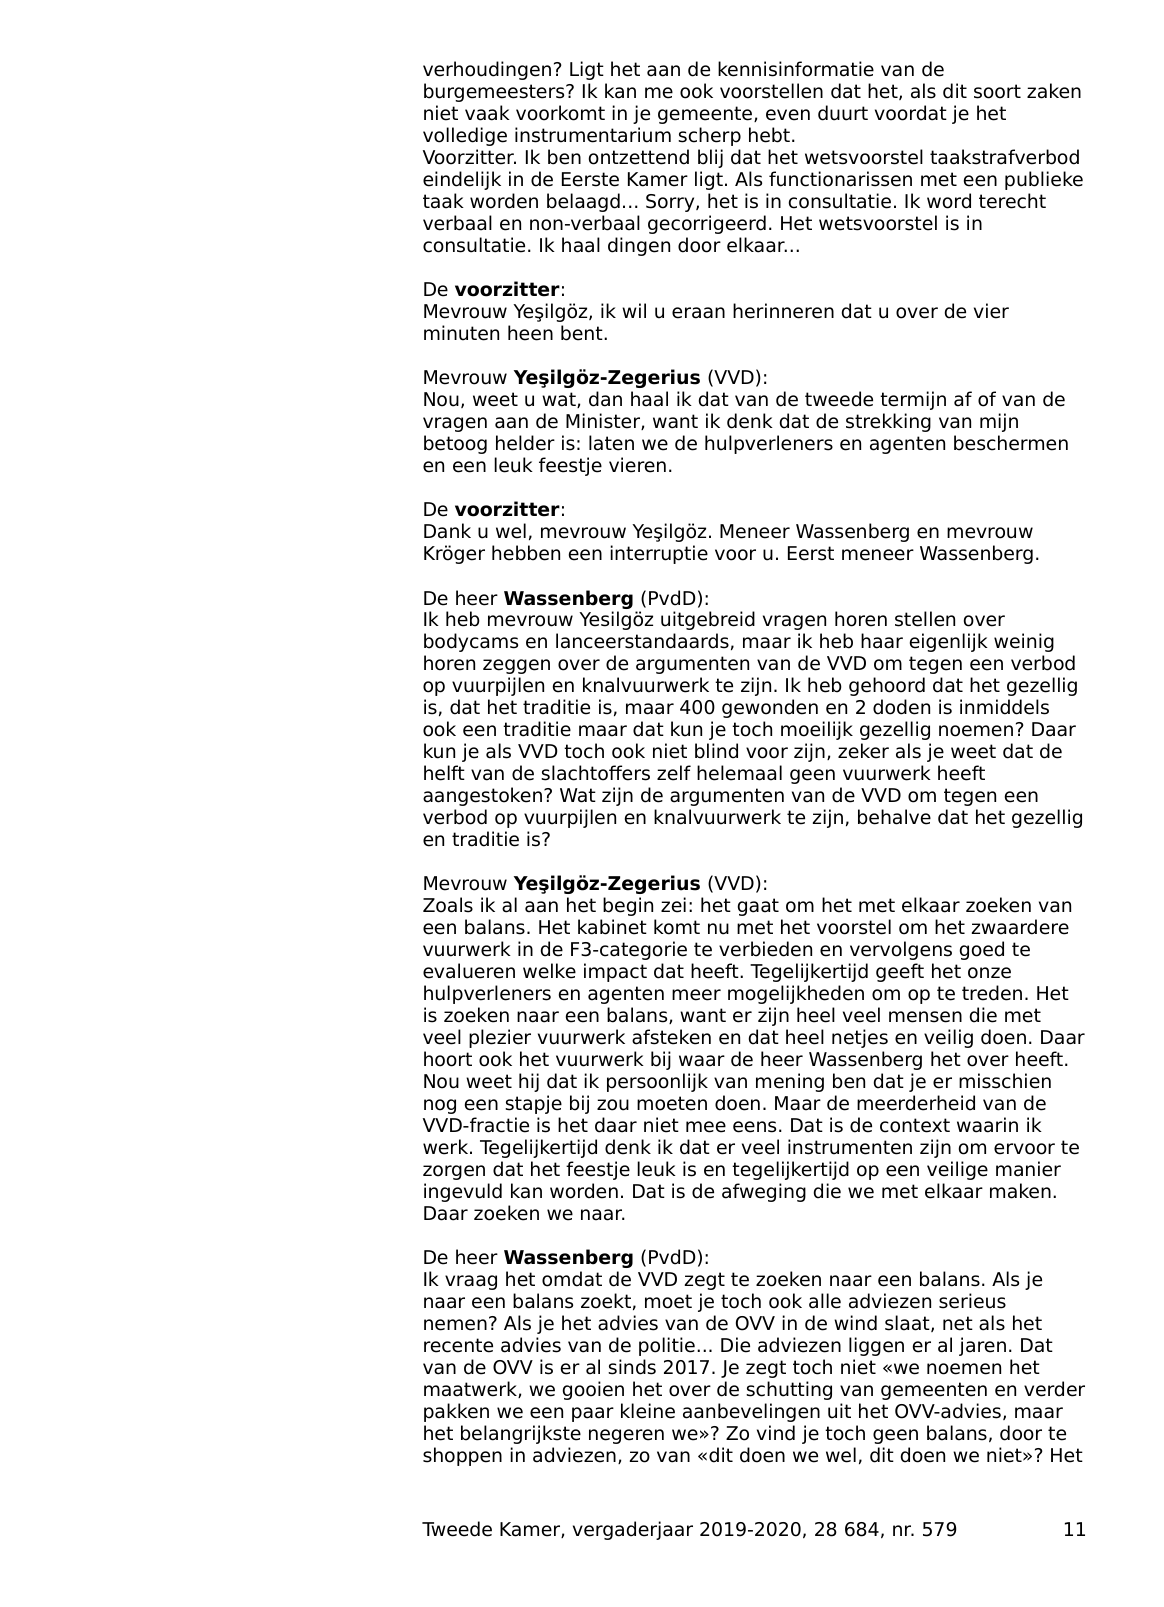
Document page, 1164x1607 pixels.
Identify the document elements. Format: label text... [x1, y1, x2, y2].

text Zoals ik al aan het begin zei: het gaat om het met elkaar zoeken van een balans. Het kabinet komt nu met het voorstel om het zwaardere vuurwerk in de F3-categorie te verbieden en vervolgens goed te evalueren welke impact dat heeft. Tegelijkertijd geeft het onze hulpverleners en agenten meer mogelijkheden om op te treden. Het is zoeken naar een balans, want er zijn heel veel mensen die met veel plezier vuurwerk afsteken en dat heel netjes en veilig doen. Daar hoort ook het vuurwerk bij waar de heer Wassenberg het over heeft. Nou weet hij dat ik persoonlijk van mening ben dat je er misschien nog een stapje bij zou moeten doen. Maar de meerderheid van de VVD-fractie is het daar niet mee eens. Dat is de context waarin ik werk. Tegelijkertijd denk ik dat er veel instrumenten zijn om ervoor te zorgen dat het feestje leuk is en tegelijkertijd op een veilige manier ingevuld kan worden. Dat is de afweging die we met elkaar maken. Daar zoeken we naar. [422, 895, 1087, 1225]
text De voorzitter: [422, 499, 1087, 521]
text Ik vraag het omdat de VVD zegt te zoeken naar een balans. Als je naar een balans zoekt, moet je toch ook alle adviezen serieus nemen? Als je het advies van de OVV in de wind slaat, net als het recente advies van de politie... Die adviezen liggen er al jaren. Dat van de OVV is er al sinds 2017. Je zegt toch niet «we noemen het maatwerk, we gooien het over de schutting van gemeenten en verder pakken we een paar kleine aanbevelingen uit het OVV-advies, maar het belangrijkste negeren we»? Zo vind je toch geen balans, door te shoppen in adviezen, zo van «dit doen we wel, dit doen we niet»? Het [422, 1269, 1087, 1467]
text Nou, weet u wat, dan haal ik dat van de tweede termijn af of van de vragen aan de Minister, want ik denk dat de strekking van mijn betoog helder is: laten we de hulpverleners en agenten beschermen en een leuk feestje vieren. [422, 389, 1087, 477]
text verhoudingen? Ligt het aan de kennisinformatie van de burgemeesters? Ik kan me ook voorstellen dat het, als dit soort zaken niet vaak voorkomt in je gemeente, even duurt voordat je het volledige instrumentarium scherp hebt. [422, 59, 1087, 147]
text Mevrouw Yeşilgöz-Zegerius (VVD): [422, 367, 1087, 389]
text Mevrouw Yeşilgöz, ik wil u eraan herinneren dat u over de vier minuten heen bent. [422, 301, 1087, 345]
text Dank u wel, mevrouw Yeşilgöz. Meneer Wassenberg en mevrouw Kröger hebben een interruptie voor u. Eerst meneer Wassenberg. [422, 521, 1087, 565]
text Mevrouw Yeşilgöz-Zegerius (VVD): [422, 873, 1087, 895]
text De heer Wassenberg (PvdD): [422, 587, 1087, 609]
text Voorzitter. Ik ben ontzettend blij dat het wetsvoorstel taakstrafverbod eindelijk in de Eerste Kamer ligt. Als functionarissen met een publieke taak worden belaagd... Sorry, het is in consultatie. Ik word terecht verbaal en non-verbaal gecorrigeerd. Het wetsvoorstel is in consultatie. Ik haal dingen door elkaar... [422, 147, 1087, 257]
text Ik heb mevrouw Yesilgöz uitgebreid vragen horen stellen over bodycams en lanceerstandaards, maar ik heb haar eigenlijk weinig horen zeggen over de argumenten van de VVD om tegen een verbod op vuurpijlen en knalvuurwerk te zijn. Ik heb gehoord dat het gezellig is, dat het traditie is, maar 400 gewonden en 2 doden is inmiddels ook een traditie maar dat kun je toch moeilijk gezellig noemen? Daar kun je als VVD toch ook niet blind voor zijn, zeker als je weet dat de helft van de slachtoffers zelf helemaal geen vuurwerk heeft aangestoken? Wat zijn de argumenten van de VVD om tegen een verbod op vuurpijlen en knalvuurwerk te zijn, behalve dat het gezellig en traditie is? [422, 609, 1087, 851]
text De heer Wassenberg (PvdD): [422, 1247, 1087, 1269]
text De voorzitter: [422, 279, 1087, 301]
